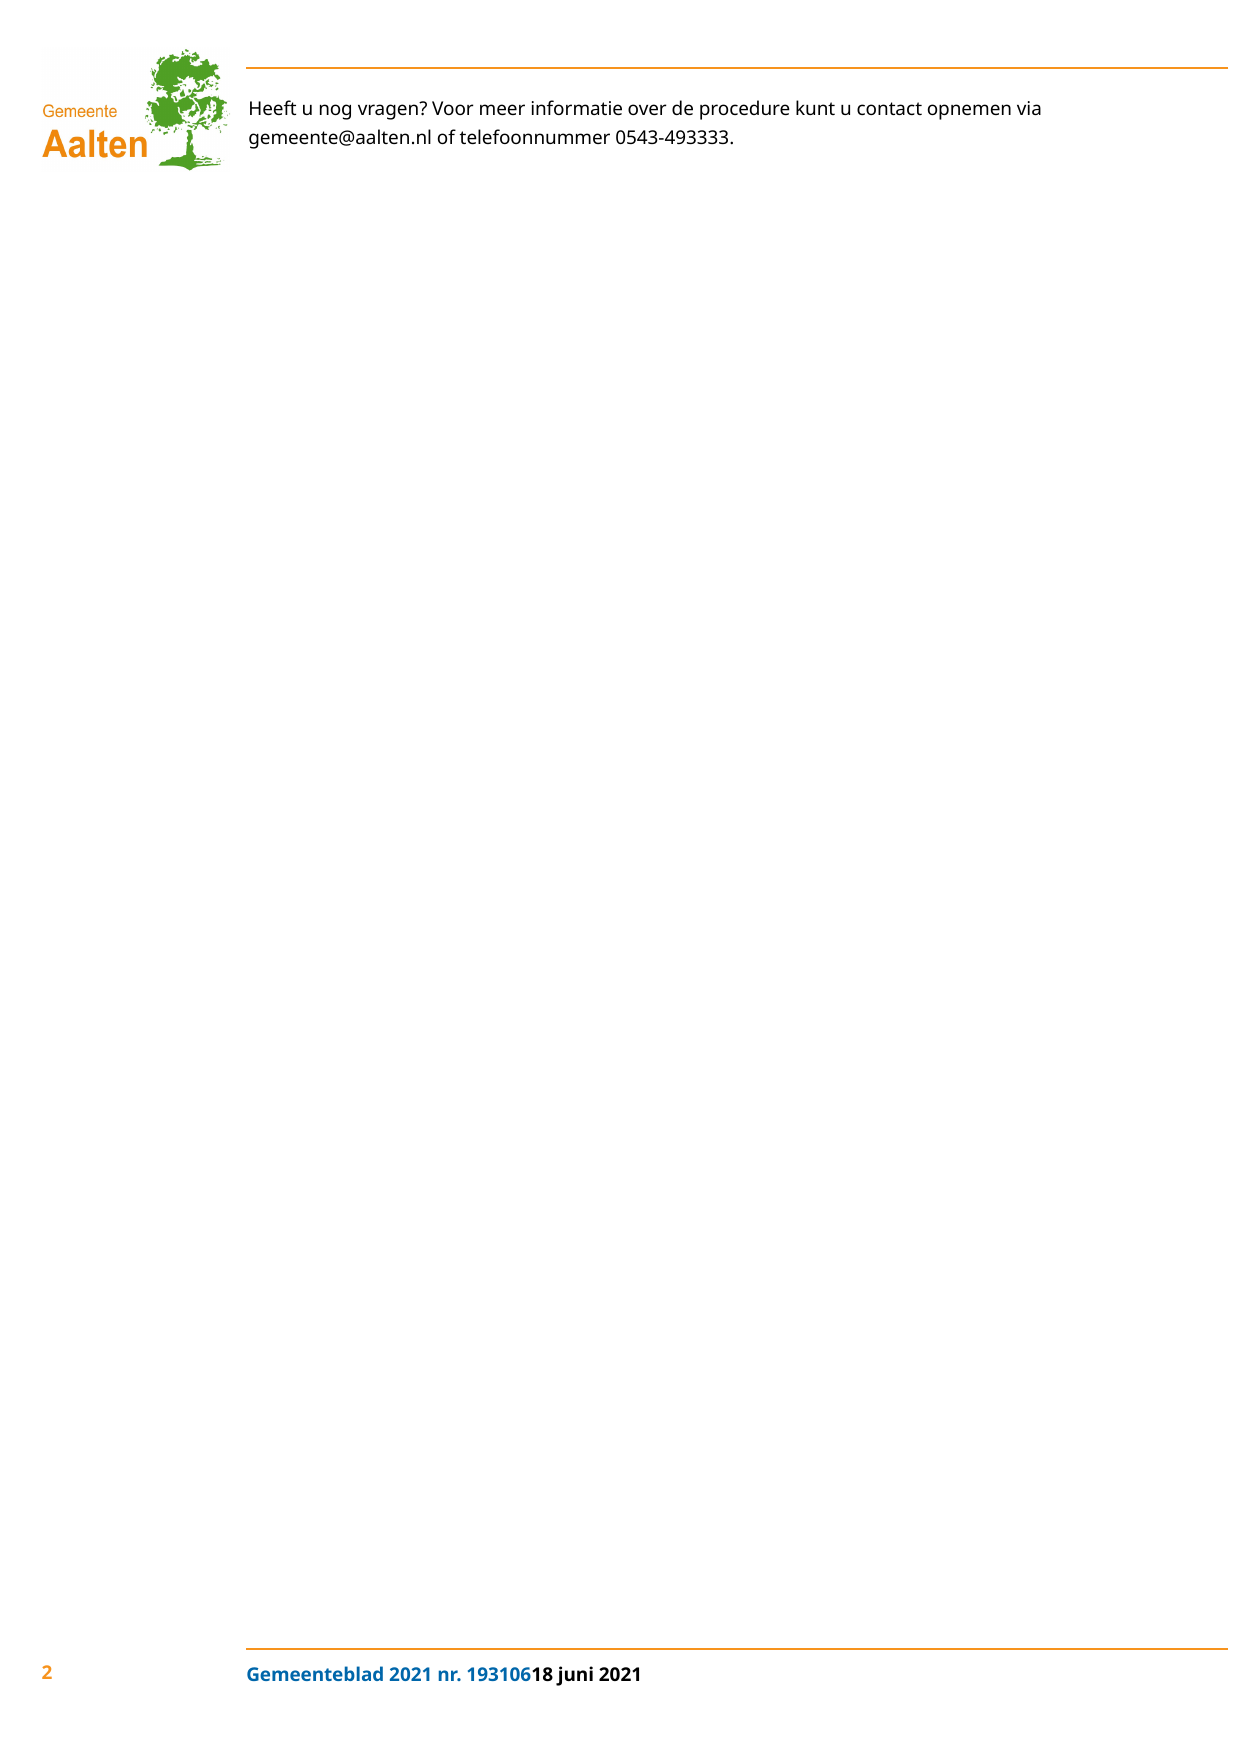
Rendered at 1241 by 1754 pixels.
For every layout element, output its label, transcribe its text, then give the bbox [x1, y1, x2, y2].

text Heeft u nog vragen? Voor meer informatie over de procedure kunt u contact opnemen via gemeente@aalten.nl of telefoonnummer 0543-493333. [248, 95, 1152, 150]
picture [41, 47, 231, 172]
